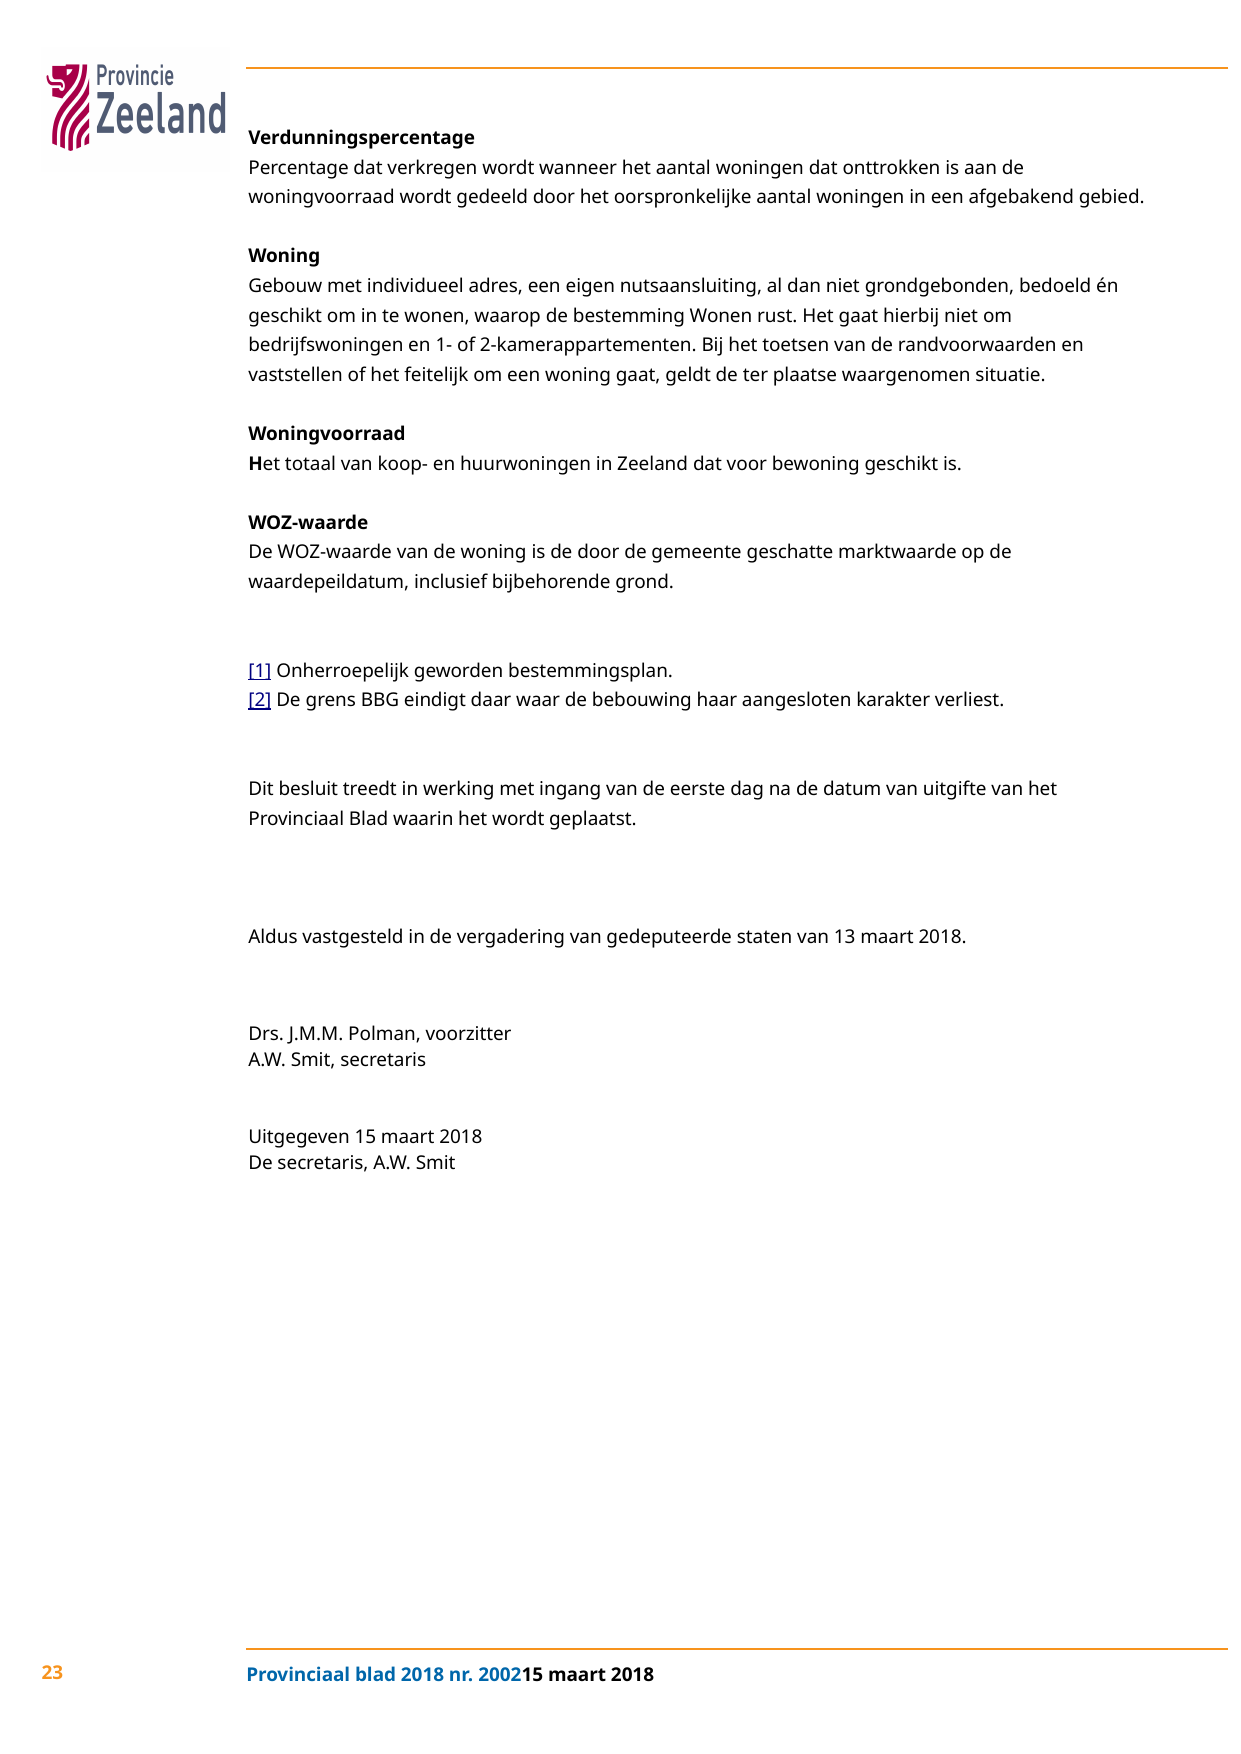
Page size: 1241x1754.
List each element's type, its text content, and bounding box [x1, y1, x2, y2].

text Uitgegeven 15 maart 2018 [248, 1123, 1152, 1149]
text Drs. J.M.M. Polman, voorzitter [248, 1020, 1152, 1046]
picture [41, 47, 231, 172]
text Het totaal van koop- en huurwoningen in Zeeland dat voor bewoning geschikt is. [248, 450, 1152, 476]
text De WOZ-waarde van de woning is de door de gemeente geschatte marktwaarde op de waardepeildatum, inclusief bijbehorende grond. [248, 538, 1152, 594]
text [2] De grens BBG eindigt daar waar de bebouwing haar aangesloten karakter verliest. [248, 686, 1152, 712]
text Gebouw met individueel adres, een eigen nutsaansluiting, al dan niet grondgebonden, bedoeld én geschikt om in te wonen, waarop de bestemming Wonen rust. Het gaat hierbij niet om bedrijfswoningen en 1- of 2-kamerappartementen. Bij het toetsen van de randvoorwaarden en vaststellen of het feitelijk om een woning gaat, geldt de ter plaatse waargenomen situatie. [248, 272, 1152, 387]
text [1] Onherroepelijk geworden bestemmingsplan. [248, 657, 1152, 683]
text Woningvoorraad [248, 420, 1152, 446]
text WOZ-waarde [248, 509, 1152, 535]
text A.W. Smit, secretaris [248, 1046, 1152, 1072]
text Dit besluit treedt in werking met ingang van de eerste dag na de datum van uitgifte van het Provinciaal Blad waarin het wordt geplaatst. [248, 775, 1152, 831]
text Woning [248, 243, 1152, 268]
text De secretaris, A.W. Smit [248, 1149, 1152, 1174]
text Verdunningspercentage [248, 124, 1152, 150]
text Aldus vastgesteld in de vergadering van gedeputeerde staten van 13 maart 2018. [248, 923, 1152, 949]
text Percentage dat verkregen wordt wanneer het aantal woningen dat onttrokken is aan de woningvoorraad wordt gedeeld door het oorspronkelijke aantal woningen in een afgebakend gebied. [248, 154, 1152, 209]
